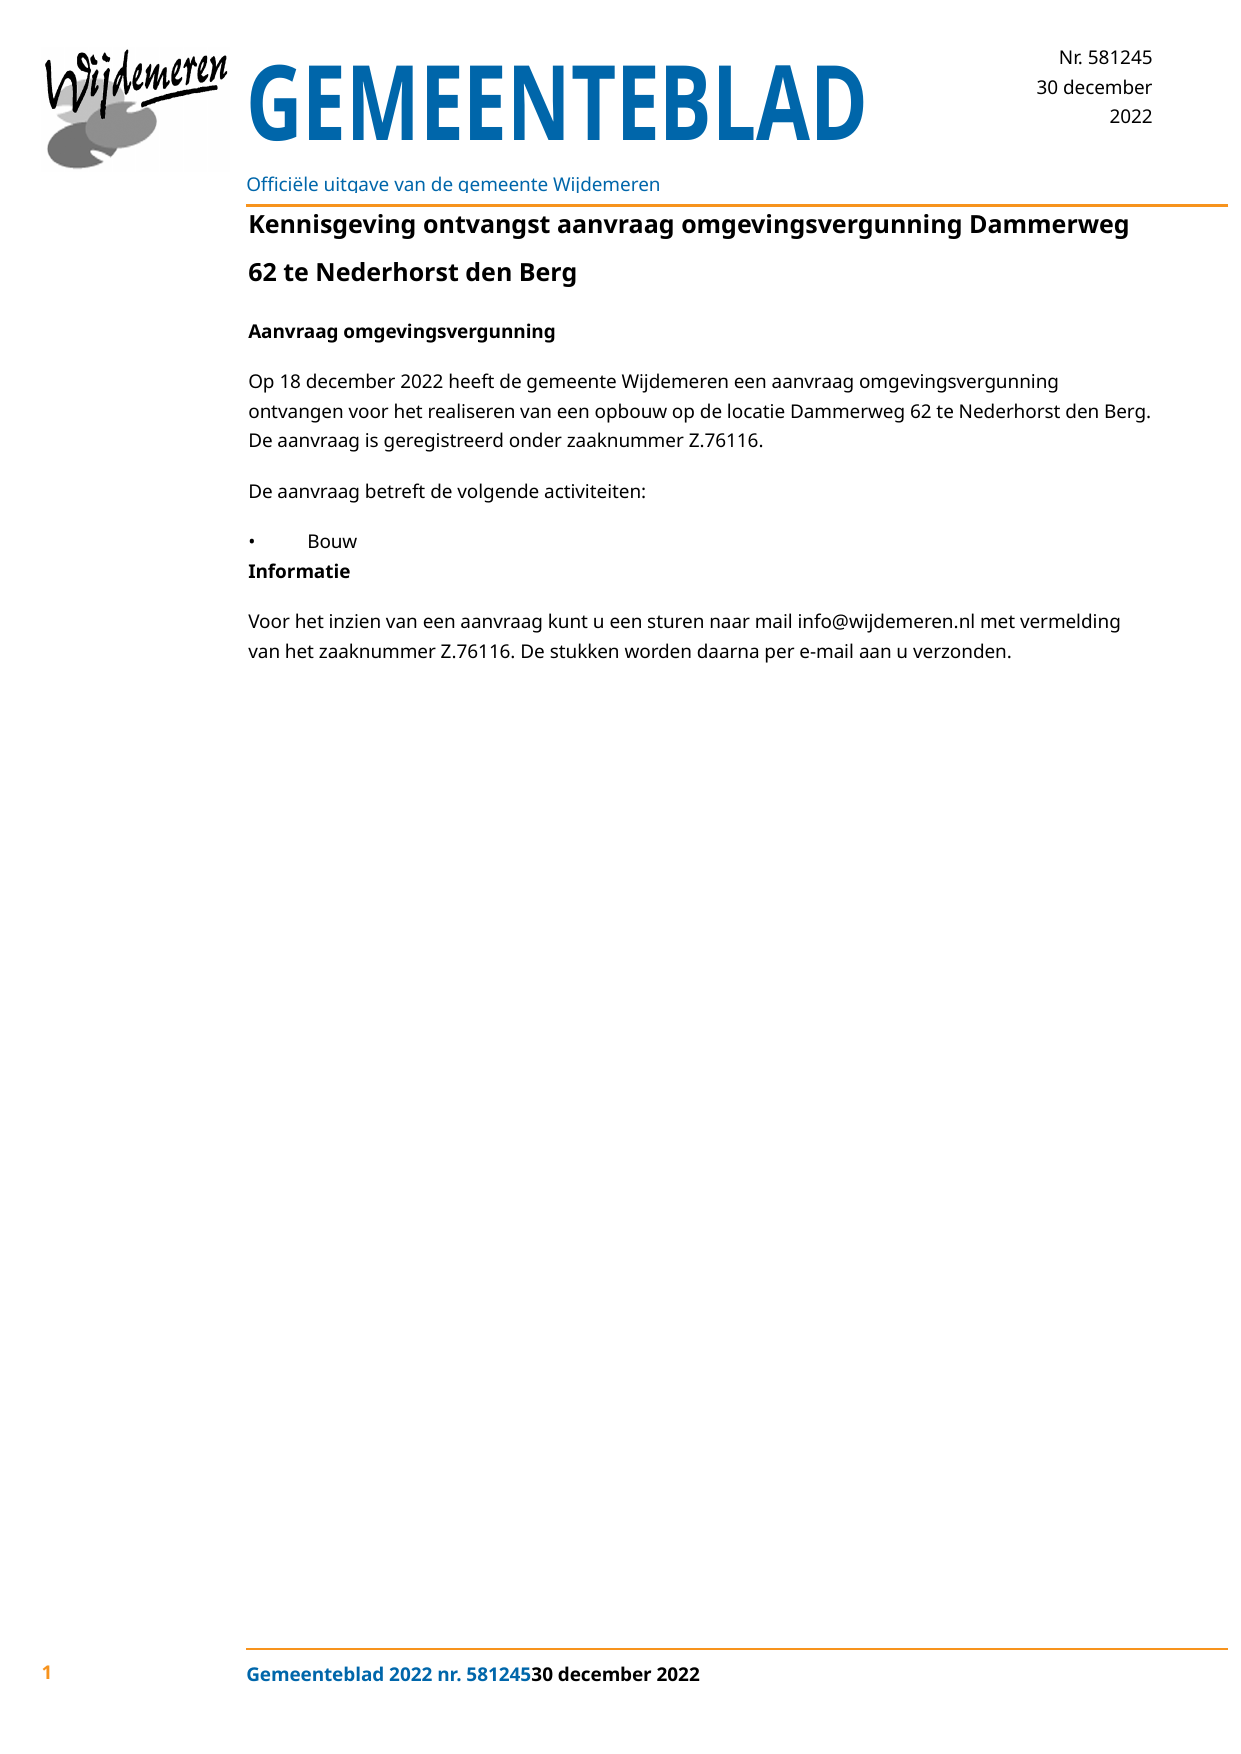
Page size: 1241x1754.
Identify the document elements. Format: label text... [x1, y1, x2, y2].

text De aanvraag betreft de volgende activiteiten: [248, 478, 1152, 504]
text Kennisgeving ontvangst aanvraag omgevingsvergunning Dammerweg 62 te Nederhorst den Berg [248, 207, 1152, 288]
text Op 18 december 2022 heeft de gemeente Wijdemeren een aanvraag omgevingsvergunning ontvangen voor het realiseren van een opbouw op de locatie Dammerweg 62 te Nederhorst den Berg. De aanvraag is geregistreerd onder zaaknummer Z.76116. [248, 368, 1152, 453]
picture [41, 47, 231, 172]
text Voor het inzien van een aanvraag kunt u een sturen naar mail info@wijdemeren.nl met vermelding van het zaaknummer Z.76116. De stukken worden daarna per e-mail aan u verzonden. [248, 608, 1152, 664]
text Aanvraag omgevingsvergunning [248, 318, 1152, 344]
list Bouw [248, 528, 1152, 554]
text Informatie [248, 558, 1152, 584]
